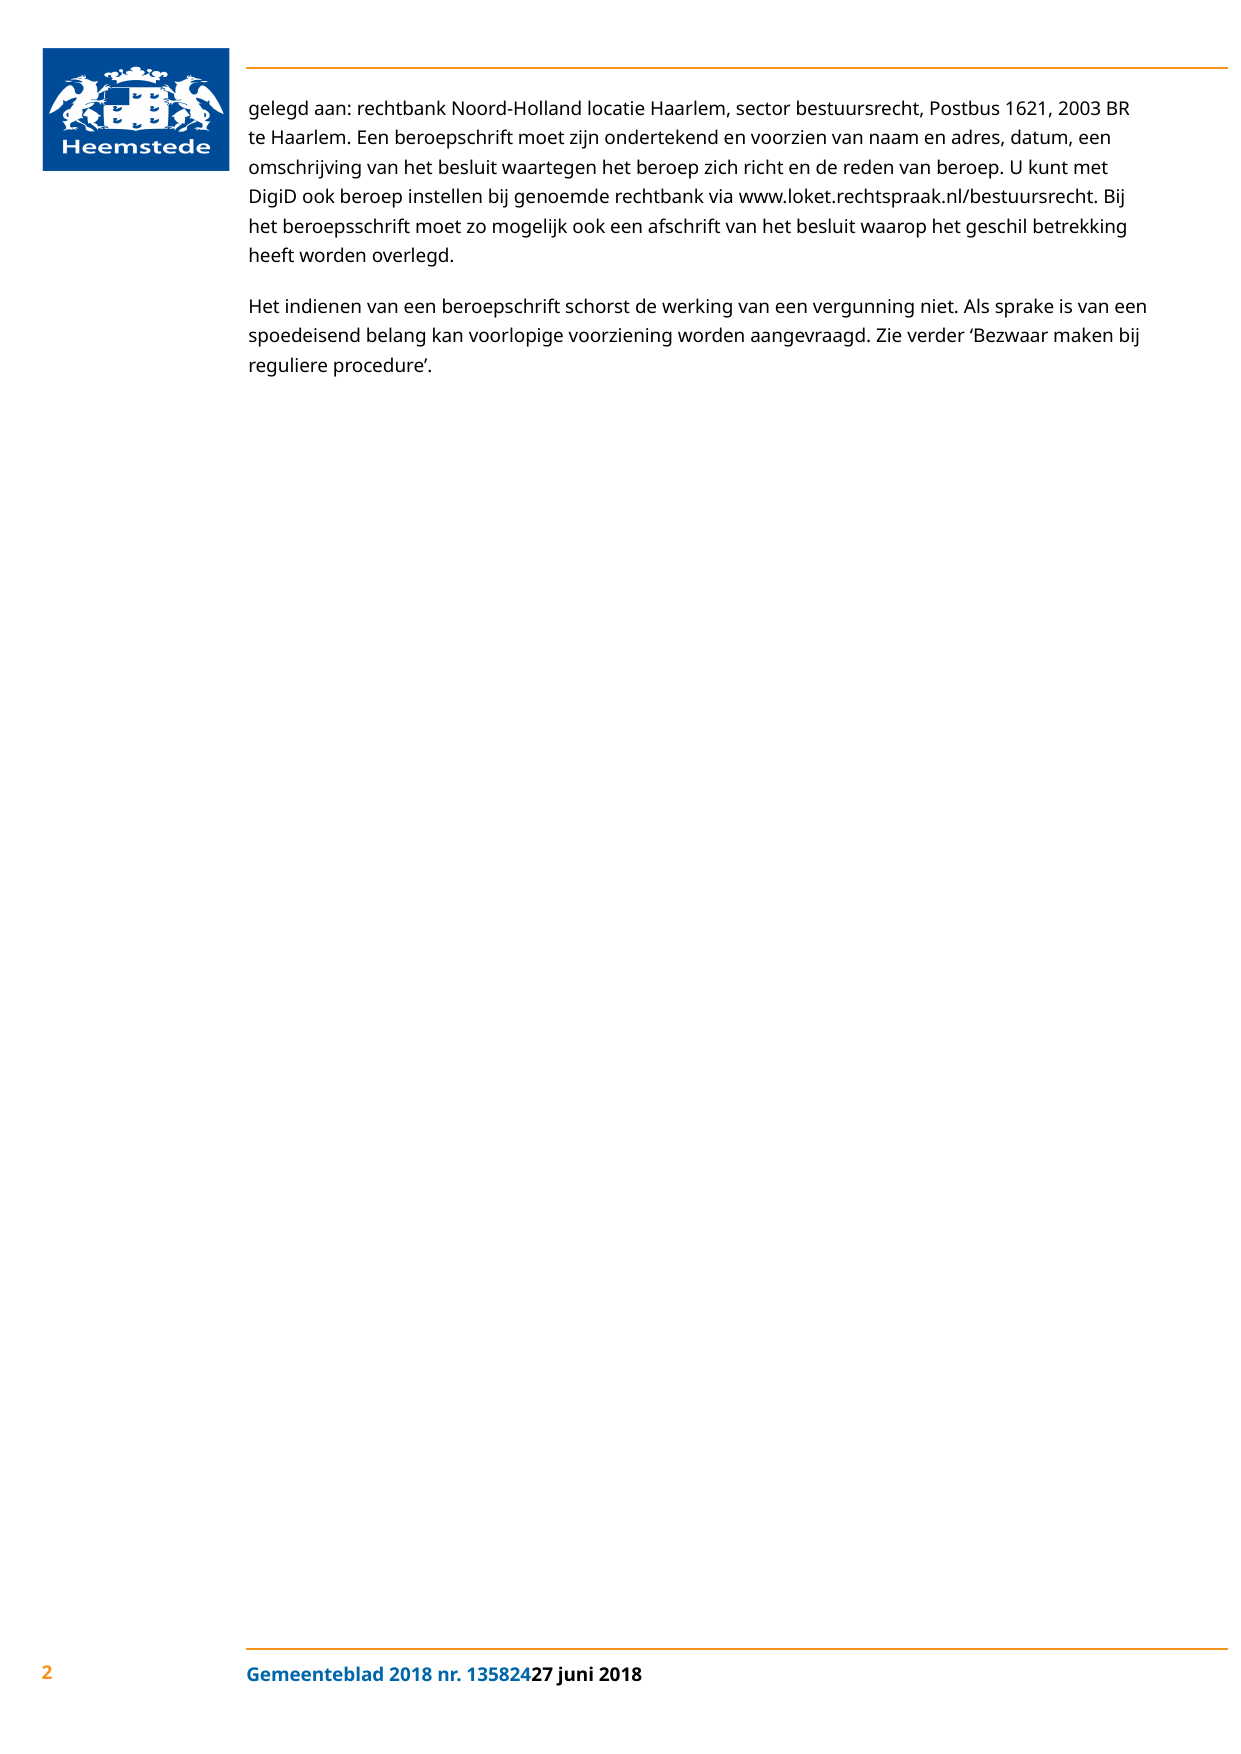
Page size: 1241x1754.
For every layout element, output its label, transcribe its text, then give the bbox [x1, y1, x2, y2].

picture [41, 47, 231, 172]
text Het indienen van een beroepschrift schorst de werking van een vergunning niet. Als sprake is van een spoedeisend belang kan voorlopige voorziening worden aangevraagd. Zie verder ‘Bezwaar maken bij reguliere procedure’. [248, 293, 1152, 378]
text gelegd aan: rechtbank Noord-Holland locatie Haarlem, sector bestuursrecht, Postbus 1621, 2003 BR te Haarlem. Een beroepschrift moet zijn ondertekend en voorzien van naam en adres, datum, een omschrijving van het besluit waartegen het beroep zich richt en de reden van beroep. U kunt met DigiD ook beroep instellen bij genoemde rechtbank via www.loket.rechtspraak.nl/bestuursrecht. Bij het beroepsschrift moet zo mogelijk ook een afschrift van het besluit waarop het geschil betrekking heeft worden overlegd. [248, 95, 1152, 268]
